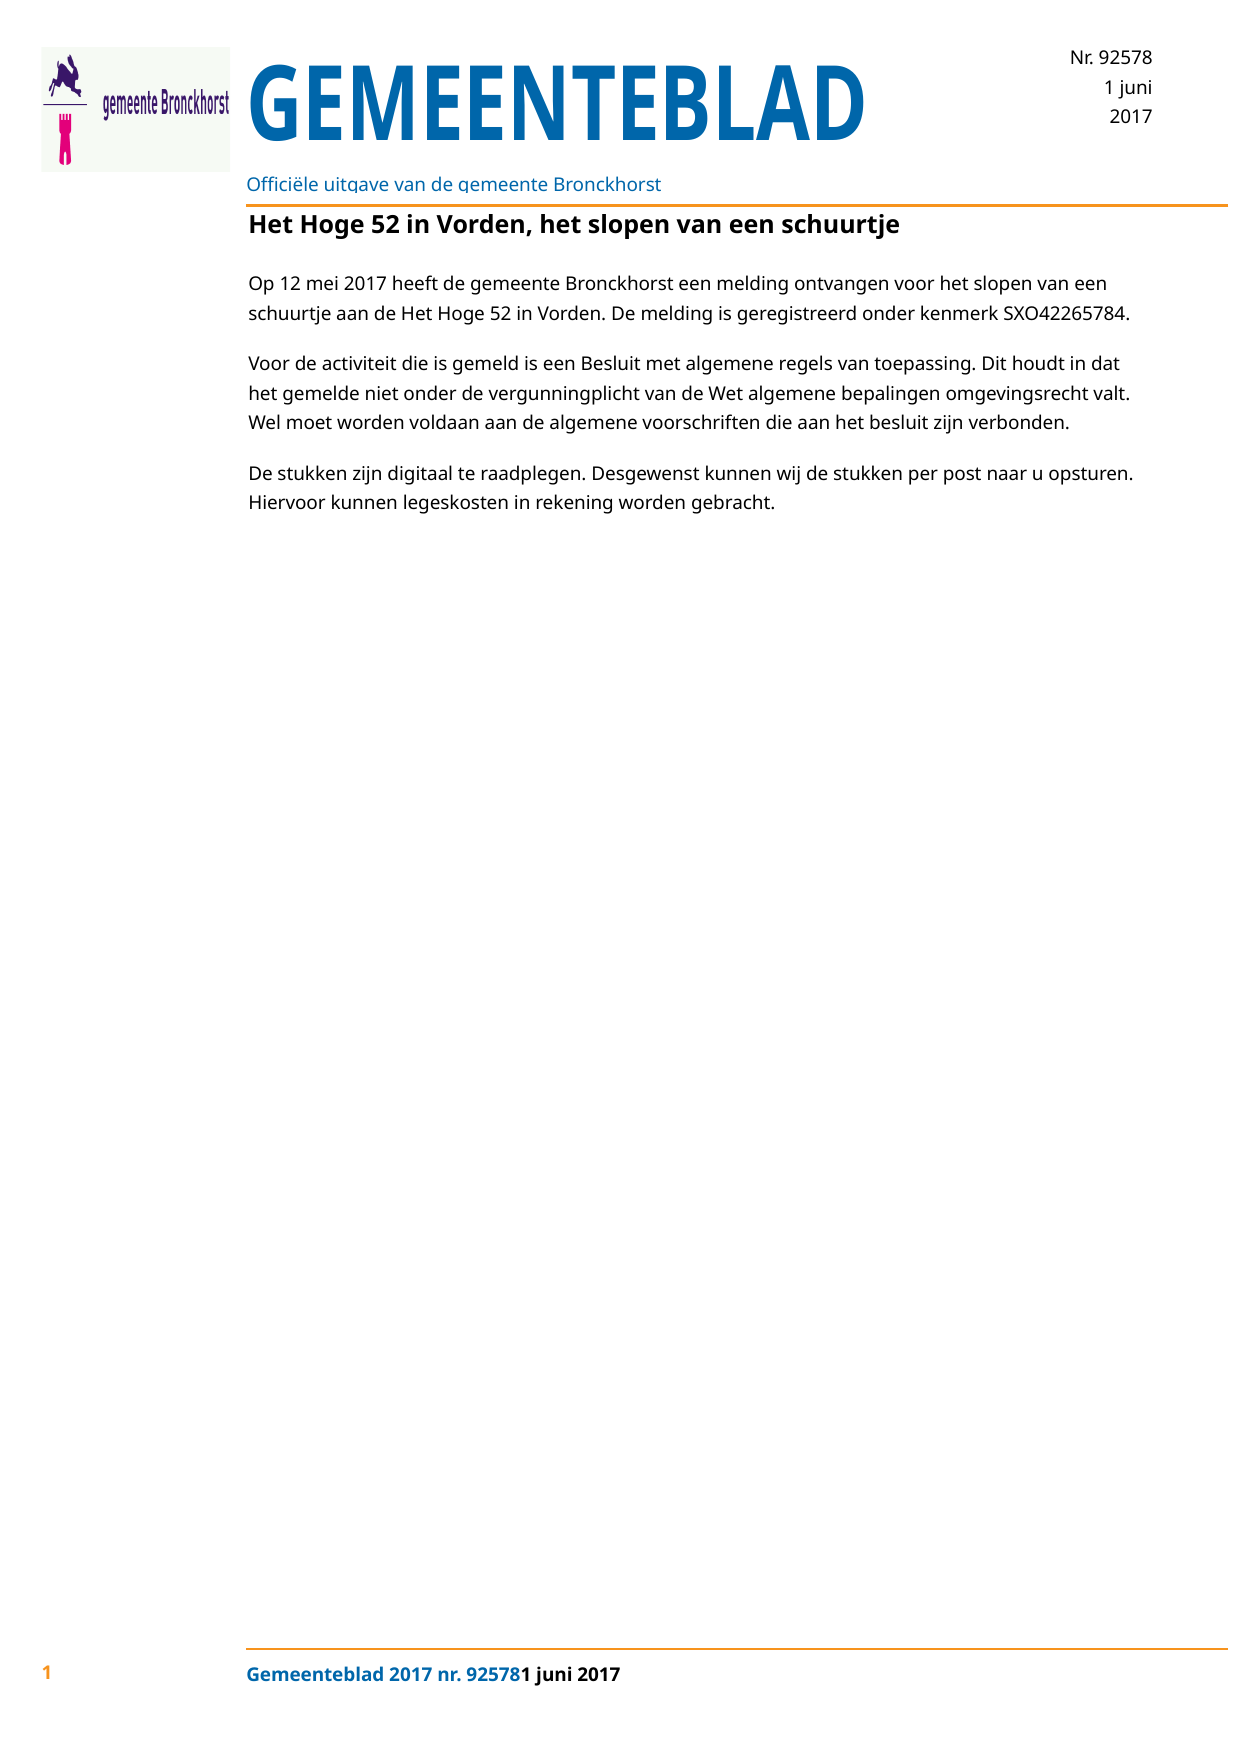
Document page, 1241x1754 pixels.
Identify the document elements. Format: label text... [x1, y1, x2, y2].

text Het Hoge 52 in Vorden, het slopen van een schuurtje [248, 207, 1152, 241]
text Op 12 mei 2017 heeft de gemeente Bronckhorst een melding ontvangen voor het slopen van een schuurtje aan de Het Hoge 52 in Vorden. De melding is geregistreerd onder kenmerk SXO42265784. [248, 270, 1152, 326]
text Voor de activiteit die is gemeld is een Besluit met algemene regels van toepassing. Dit houdt in dat het gemelde niet onder de vergunningplicht van de Wet algemene bepalingen omgevingsrecht valt. Wel moet worden voldaan aan de algemene voorschriften die aan het besluit zijn verbonden. [248, 350, 1152, 435]
picture [41, 47, 231, 172]
text De stukken zijn digitaal te raadplegen. Desgewenst kunnen wij de stukken per post naar u opsturen. Hiervoor kunnen legeskosten in rekening worden gebracht. [248, 460, 1152, 515]
